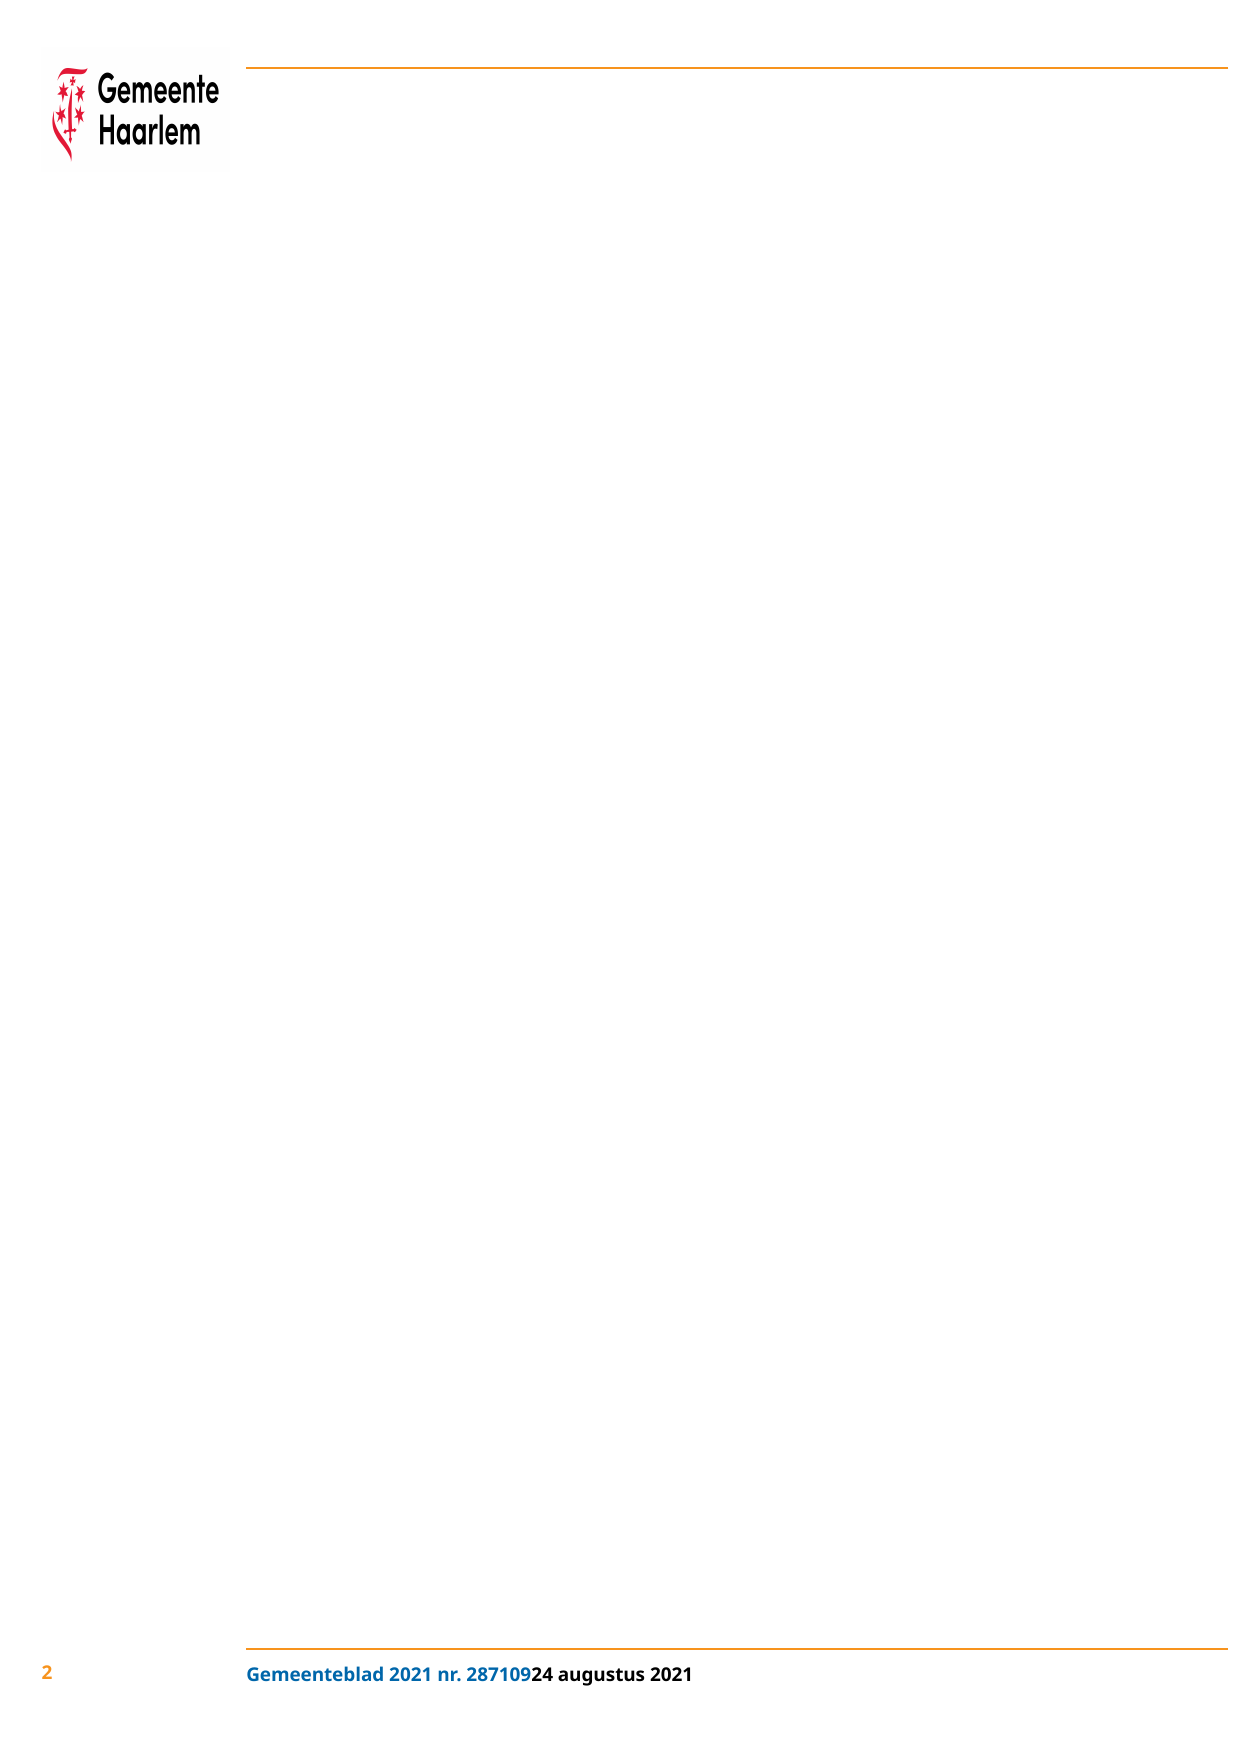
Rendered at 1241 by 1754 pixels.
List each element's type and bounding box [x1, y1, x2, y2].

picture [41, 47, 231, 172]
